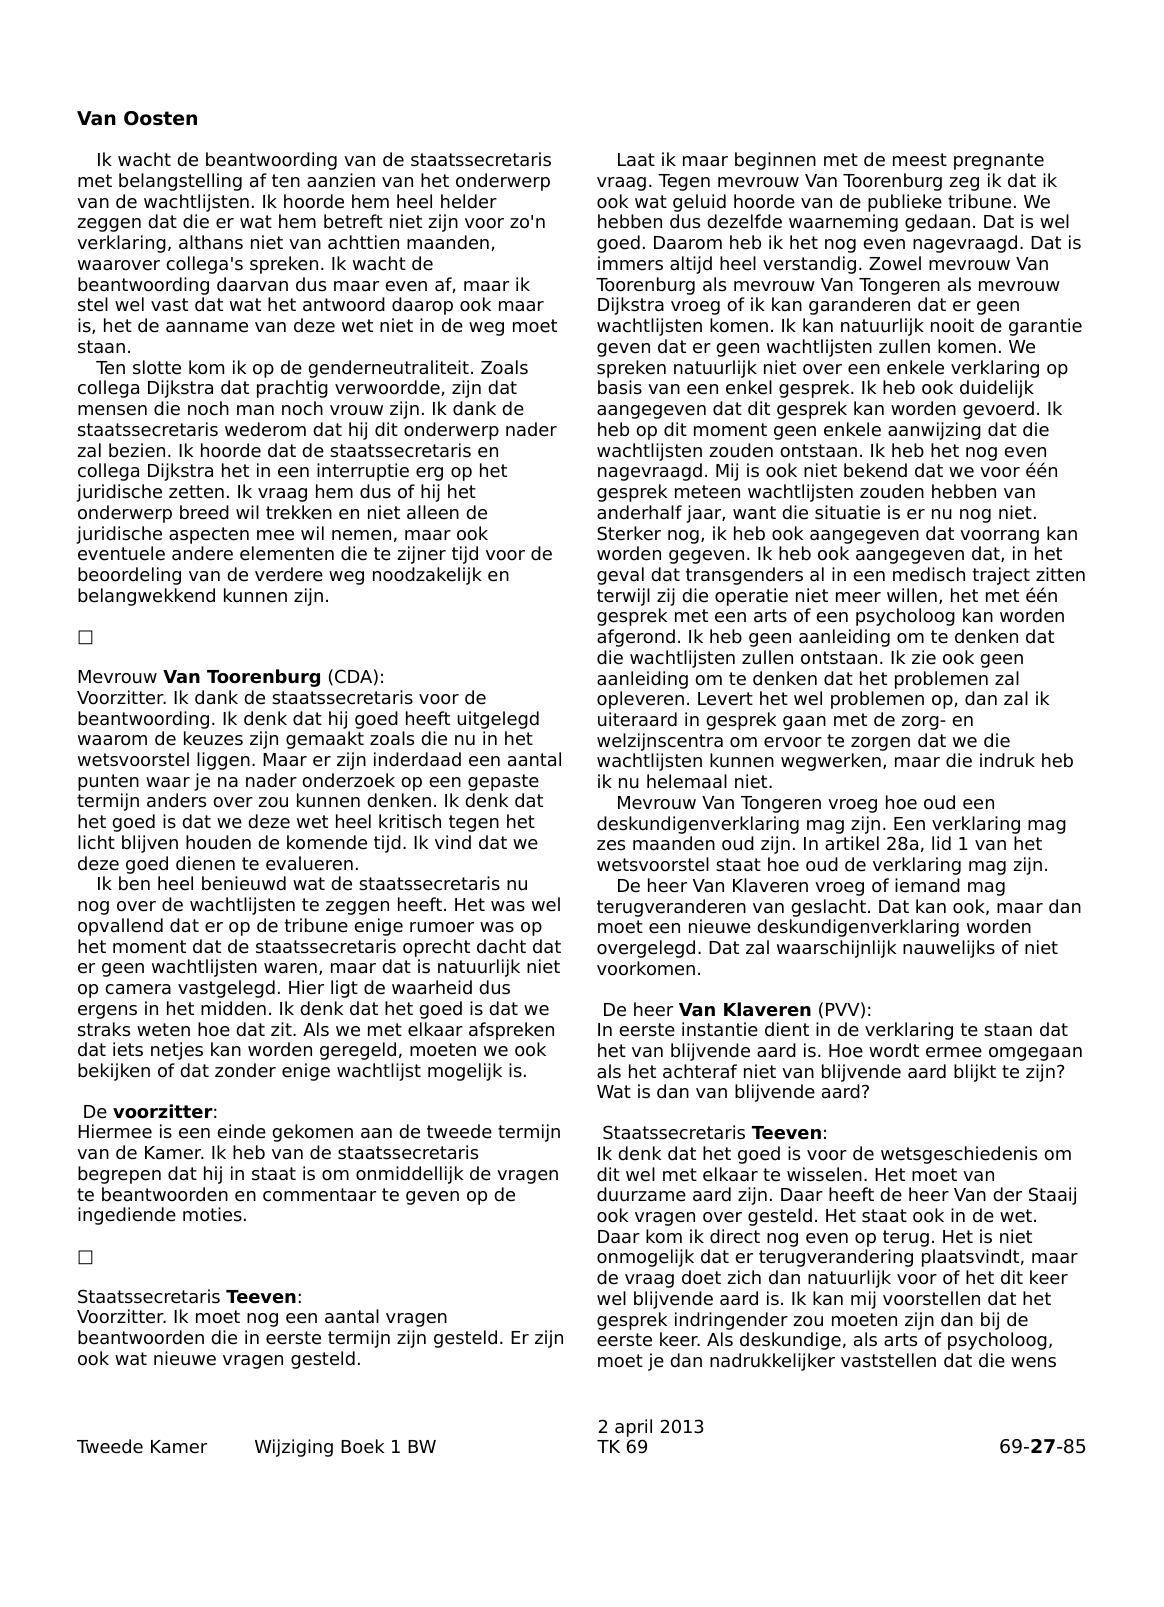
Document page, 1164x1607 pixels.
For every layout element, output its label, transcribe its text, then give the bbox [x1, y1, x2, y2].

text De heer Van Klaveren vroeg of iemand mag terugveranderen van geslacht. Dat kan ook, maar dan moet een nieuwe deskundigenverklaring worden overgelegd. Dat zal waarschijnlijk nauwelijks of niet voorkomen. [596, 876, 1087, 979]
text De voorzitter: [77, 1102, 567, 1122]
text De heer Van Klaveren (PVV): [596, 999, 1087, 1020]
text □ [77, 1246, 567, 1267]
text Ik denk dat het goed is voor de wetsgeschiedenis om dit wel met elkaar te wisselen. Het moet van duurzame aard zijn. Daar heeft de heer Van der Staaij ook vragen over gesteld. Het staat ook in de wet. Daar kom ik direct nog even op terug. Het is niet onmogelijk dat er terugverandering plaatsvindt, maar de vraag doet zich dan natuurlijk voor of het dit keer wel blijvende aard is. Ik kan mij voorstellen dat het gesprek indringender zou moeten zijn dan bij de eerste keer. Als deskundige, als arts of psycholoog, moet je dan nadrukkelijker vaststellen dat die wens [596, 1144, 1087, 1372]
text Voorzitter. Ik moet nog een aantal vragen beantwoorden die in eerste termijn zijn gesteld. Er zijn ook wat nieuwe vragen gesteld. [77, 1307, 567, 1369]
text Ik ben heel benieuwd wat de staatssecretaris nu nog over de wachtlijsten te zeggen heeft. Het was wel opvallend dat er op de tribune enige rumoer was op het moment dat de staatssecretaris oprecht dacht dat er geen wachtlijsten waren, maar dat is natuurlijk niet op camera vastgelegd. Hier ligt de waarheid dus ergens in het midden. Ik denk dat het goed is dat we straks weten hoe dat zit. Als we met elkaar afspreken dat iets netjes kan worden geregeld, moeten we ook bekijken of dat zonder enige wachtlijst mogelijk is. [77, 874, 567, 1082]
text Ten slotte kom ik op de genderneutraliteit. Zoals collega Dijkstra dat prachtig verwoordde, zijn dat mensen die noch man noch vrouw zijn. Ik dank de staatssecretaris wederom dat hij dit onderwerp nader zal bezien. Ik hoorde dat de staatssecretaris en collega Dijkstra het in een interruptie erg op het juridische zetten. Ik vraag hem dus of hij het onderwerp breed wil trekken en niet alleen de juridische aspecten mee wil nemen, maar ook eventuele andere elementen die te zijner tijd voor de beoordeling van de verdere weg noodzakelijk en belangwekkend kunnen zijn. [77, 357, 567, 606]
text Hiermee is een einde gekomen aan de tweede termijn van de Kamer. Ik heb van de staatssecretaris begrepen dat hij in staat is om onmiddellijk de vragen te beantwoorden en commentaar te geven op de ingediende moties. [77, 1122, 567, 1226]
text Mevrouw Van Tongeren vroeg hoe oud een deskundigenverklaring mag zijn. Een verklaring mag zes maanden oud zijn. In artikel 28a, lid 1 van het wetsvoorstel staat hoe oud de verklaring mag zijn. [596, 793, 1087, 876]
text Staatssecretaris Teeven: [596, 1123, 1087, 1144]
text □ [77, 626, 567, 647]
text Ik wacht de beantwoording van de staatssecretaris met belangstelling af ten aanzien van het onderwerp van de wachtlijsten. Ik hoorde hem heel helder zeggen dat die er wat hem betreft niet zijn voor zo'n verklaring, althans niet van achttien maanden, waarover collega's spreken. Ik wacht de beantwoording daarvan dus maar even af, maar ik stel wel vast dat wat het antwoord daarop ook maar is, het de aanname van deze wet niet in de weg moet staan. [77, 150, 567, 357]
text Mevrouw Van Toorenburg (CDA): [77, 667, 567, 688]
text Staatssecretaris Teeven: [77, 1287, 567, 1307]
text Voorzitter. Ik dank de staatssecretaris voor de beantwoording. Ik denk dat hij goed heeft uitgelegd waarom de keuzes zijn gemaakt zoals die nu in het wetsvoorstel liggen. Maar er zijn inderdaad een aantal punten waar je na nader onderzoek op een gepaste termijn anders over zou kunnen denken. Ik denk dat het goed is dat we deze wet heel kritisch tegen het licht blijven houden de komende tijd. Ik vind dat we deze goed dienen te evalueren. [77, 688, 567, 874]
text Laat ik maar beginnen met de meest pregnante vraag. Tegen mevrouw Van Toorenburg zeg ik dat ik ook wat geluid hoorde van de publieke tribune. We hebben dus dezelfde waarneming gedaan. Dat is wel goed. Daarom heb ik het nog even nagevraagd. Dat is immers altijd heel verstandig. Zowel mevrouw Van Toorenburg als mevrouw Van Tongeren als mevrouw Dijkstra vroeg of ik kan garanderen dat er geen wachtlijsten komen. Ik kan natuurlijk nooit de garantie geven dat er geen wachtlijsten zullen komen. We spreken natuurlijk niet over een enkele verklaring op basis van een enkel gesprek. Ik heb ook duidelijk aangegeven dat dit gesprek kan worden gevoerd. Ik heb op dit moment geen enkele aanwijzing dat die wachtlijsten zouden ontstaan. Ik heb het nog even nagevraagd. Mij is ook niet bekend dat we voor één gesprek meteen wachtlijsten zouden hebben van anderhalf jaar, want die situatie is er nu nog niet. Sterker nog, ik heb ook aangegeven dat voorrang kan worden gegeven. Ik heb ook aangegeven dat, in het geval dat transgenders al in een medisch traject zitten terwijl zij die operatie niet meer willen, het met één gesprek met een arts of een psycholoog kan worden afgerond. Ik heb geen aanleiding om te denken dat die wachtlijsten zullen ontstaan. Ik zie ook geen aanleiding om te denken dat het problemen zal opleveren. Levert het wel problemen op, dan zal ik uiteraard in gesprek gaan met de zorg- en welzijnscentra om ervoor te zorgen dat we die wachtlijsten kunnen wegwerken, maar die indruk heb ik nu helemaal niet. [596, 150, 1087, 793]
text In eerste instantie dient in de verklaring te staan dat het van blijvende aard is. Hoe wordt ermee omgegaan als het achteraf niet van blijvende aard blijkt te zijn? Wat is dan van blijvende aard? [596, 1020, 1087, 1103]
